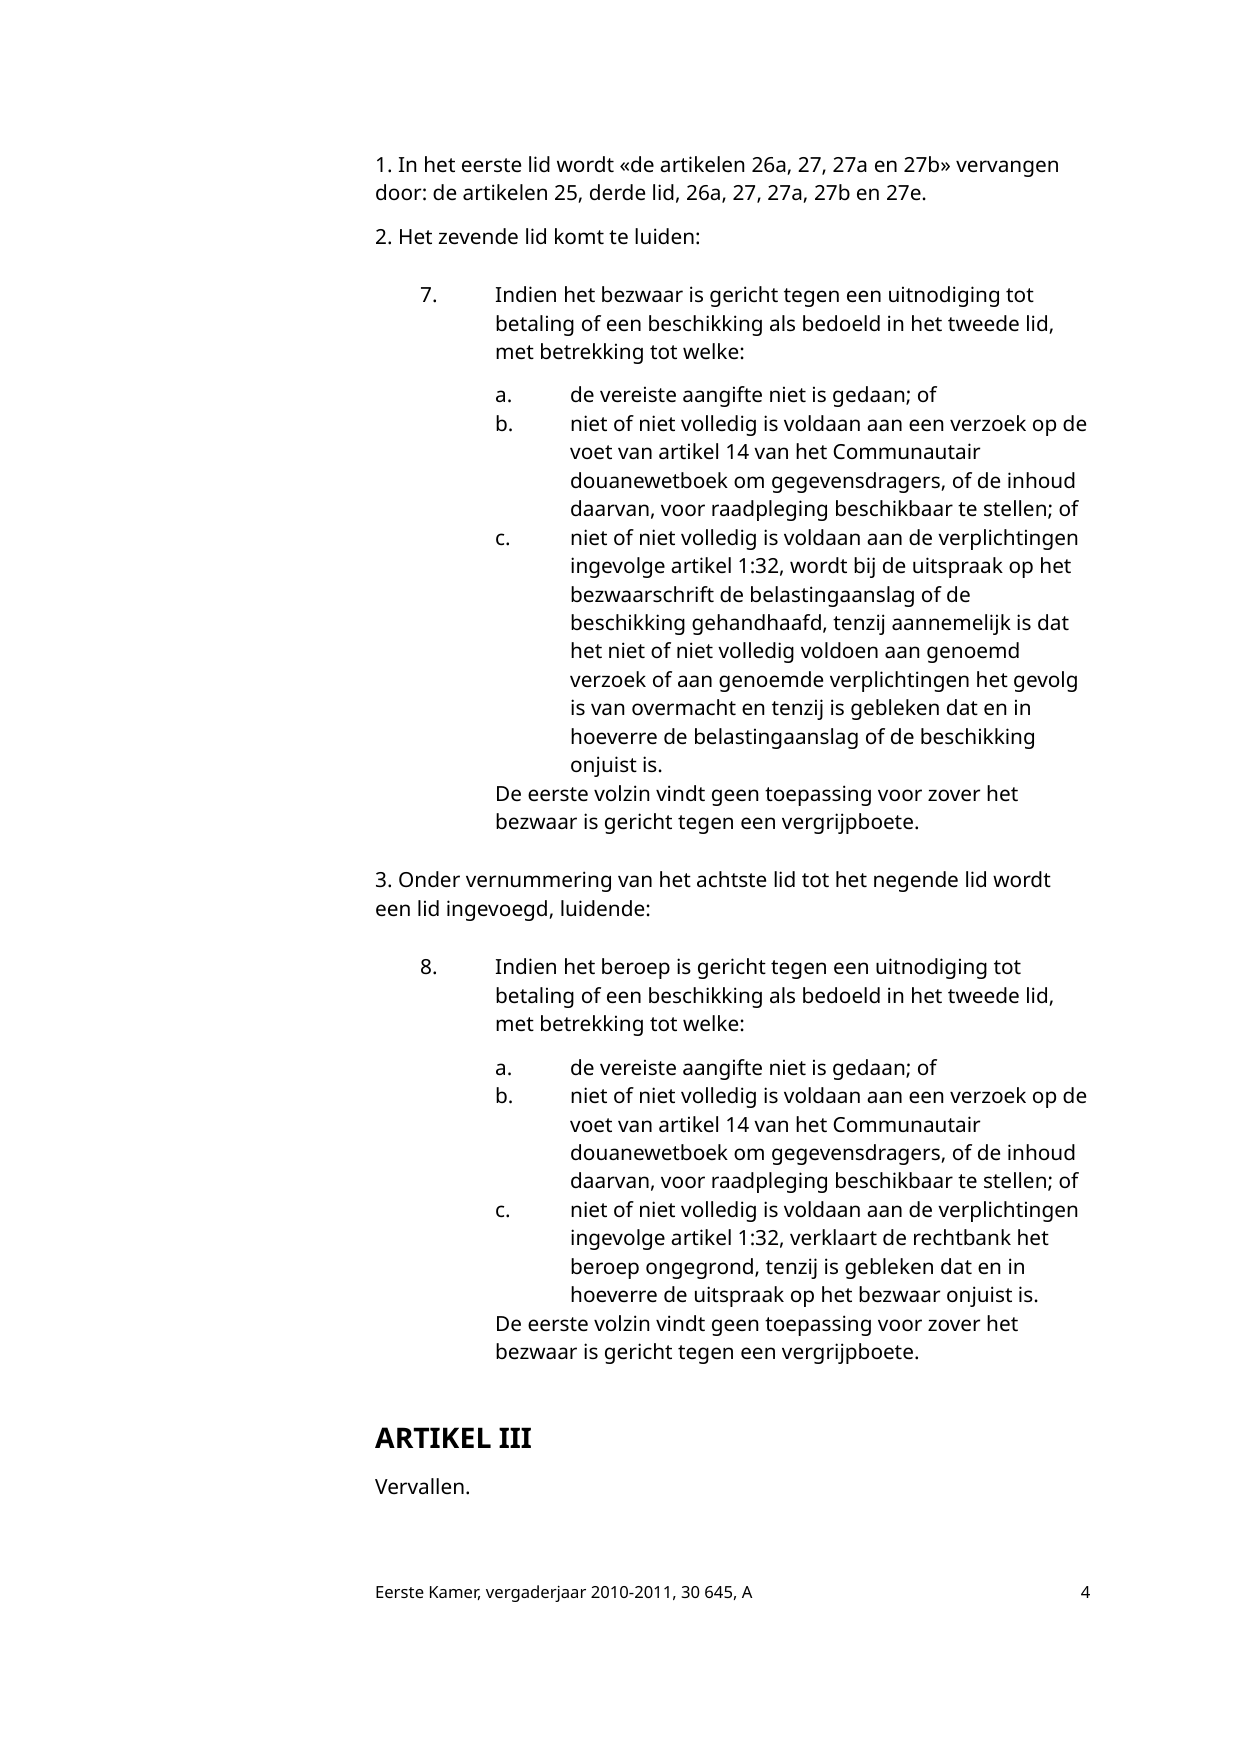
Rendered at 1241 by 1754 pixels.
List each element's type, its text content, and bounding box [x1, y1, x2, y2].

text 2. Het zevende lid komt te luiden: [375, 222, 1090, 250]
list Indien het beroep is gericht tegen een uitnodiging tot betaling of een beschikking als bedoeld in het tweede lid, met betrekking tot welke: [420, 952, 1090, 1038]
text 1. In het eerste lid wordt «de artikelen 26a, 27, 27a en 27b» vervangen door: de artikelen 25, derde lid, 26a, 27, 27a, 27b en 27e. [375, 150, 1090, 207]
text Vervallen. [375, 1472, 1090, 1500]
subtitle ARTIKEL III [375, 1418, 1090, 1457]
list niet of niet volledig is voldaan aan de verplichtingen ingevolge artikel 1:32, verklaart de rechtbank het beroep ongegrond, tenzij is gebleken dat en in hoeverre de uitspraak op het bezwaar onjuist is. [495, 1195, 1090, 1309]
list niet of niet volledig is voldaan aan de verplichtingen ingevolge artikel 1:32, wordt bij de uitspraak op het bezwaarschrift de belastingaanslag of de beschikking gehandhaafd, tenzij aannemelijk is dat het niet of niet volledig voldoen aan genoemd verzoek of aan genoemde verplichtingen het gevolg is van overmacht en tenzij is gebleken dat en in hoeverre de belastingaanslag of de beschikking onjuist is. [495, 523, 1090, 779]
list de vereiste aangifte niet is gedaan; of [495, 1053, 1090, 1081]
text 3. Onder vernummering van het achtste lid tot het negende lid wordt een lid ingevoegd, luidende: [375, 866, 1090, 922]
list De eerste volzin vindt geen toepassing voor zover het bezwaar is gericht tegen een vergrijpboete. [420, 1309, 1090, 1366]
list niet of niet volledig is voldaan aan een verzoek op de voet van artikel 14 van het Communautair douanewetboek om gegevensdragers, of de inhoud daarvan, voor raadpleging beschikbaar te stellen; of [495, 1081, 1090, 1195]
list Indien het bezwaar is gericht tegen een uitnodiging tot betaling of een beschikking als bedoeld in het tweede lid, met betrekking tot welke: [420, 280, 1090, 366]
list De eerste volzin vindt geen toepassing voor zover het bezwaar is gericht tegen een vergrijpboete. [420, 779, 1090, 836]
list niet of niet volledig is voldaan aan een verzoek op de voet van artikel 14 van het Communautair douanewetboek om gegevensdragers, of de inhoud daarvan, voor raadpleging beschikbaar te stellen; of [495, 409, 1090, 523]
list de vereiste aangifte niet is gedaan; of [495, 381, 1090, 409]
